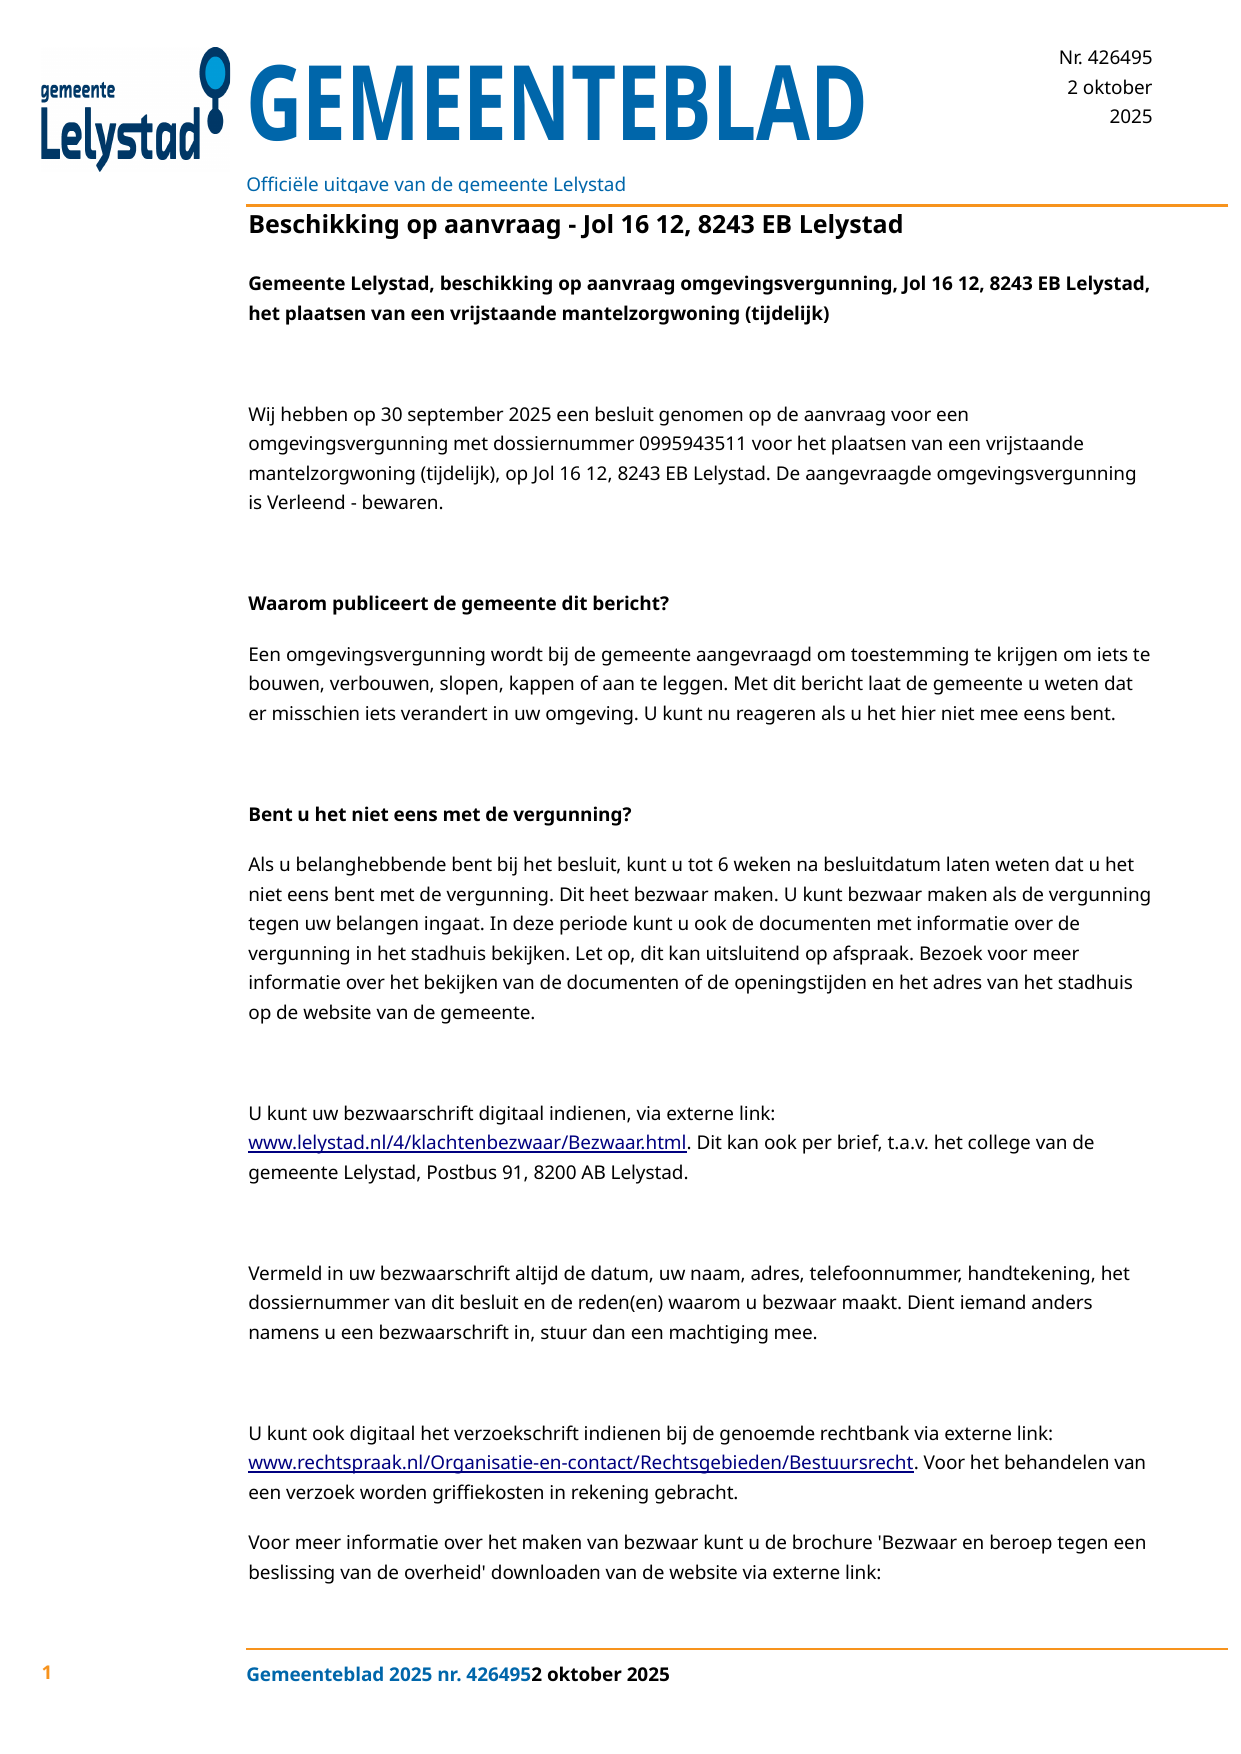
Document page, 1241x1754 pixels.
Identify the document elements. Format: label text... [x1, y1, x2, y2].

picture [41, 47, 231, 172]
text Bent u het niet eens met de vergunning? [248, 801, 1152, 826]
text U kunt uw bezwaarschrift digitaal indienen, via externe link: www.lelystad.nl/4/klachtenbezwaar/Bezwaar.html. Dit kan ook per brief, t.a.v. het college van de gemeente Lelystad, Postbus 91, 8200 AB Lelystad. [248, 1100, 1152, 1185]
text Vermeld in uw bezwaarschrift altijd de datum, uw naam, adres, telefoonnummer, handtekening, het dossiernummer van dit besluit en de reden(en) waarom u bezwaar maakt. Dient iemand anders namens u een bezwaarschrift in, stuur dan een machtiging mee. [248, 1260, 1152, 1345]
text Gemeente Lelystad, beschikking op aanvraag omgevingsvergunning, Jol 16 12, 8243 EB Lelystad, het plaatsen van een vrijstaande mantelzorgwoning (tijdelijk) [248, 270, 1152, 326]
text U kunt ook digitaal het verzoekschrift indienen bij de genoemde rechtbank via externe link: www.rechtspraak.nl/Organisatie-en-contact/Rechtsgebieden/Bestuursrecht. Voor het behandelen van een verzoek worden griffiekosten in rekening gebracht. [248, 1420, 1152, 1505]
text Waarom publiceert de gemeente dit bericht? [248, 590, 1152, 616]
text Voor meer informatie over het maken van bezwaar kunt u de brochure 'Bezwaar en beroep tegen een beslissing van de overheid' downloaden van de website via externe link: [248, 1529, 1152, 1585]
text Wij hebben op 30 september 2025 een besluit genomen op de aanvraag voor een omgevingsvergunning met dossiernummer 0995943511 voor het plaatsen van een vrijstaande mantelzorgwoning (tijdelijk), op Jol 16 12, 8243 EB Lelystad. De aangevraagde omgevingsvergunning is Verleend - bewaren. [248, 401, 1152, 515]
text Als u belanghebbende bent bij het besluit, kunt u tot 6 weken na besluitdatum laten weten dat u het niet eens bent met de vergunning. Dit heet bezwaar maken. U kunt bezwaar maken als de vergunning tegen uw belangen ingaat. In deze periode kunt u ook de documenten met informatie over de vergunning in het stadhuis bekijken. Let op, dit kan uitsluitend op afspraak. Bezoek voor meer informatie over het bekijken van de documenten of de openingstijden en het adres van het stadhuis op de website van de gemeente. [248, 851, 1152, 1025]
text Beschikking op aanvraag - Jol 16 12, 8243 EB Lelystad [248, 207, 1152, 241]
text Een omgevingsvergunning wordt bij de gemeente aangevraagd om toestemming te krijgen om iets te bouwen, verbouwen, slopen, kappen of aan te leggen. Met dit bericht laat de gemeente u weten dat er misschien iets verandert in uw omgeving. U kunt nu reageren als u het hier niet mee eens bent. [248, 641, 1152, 726]
